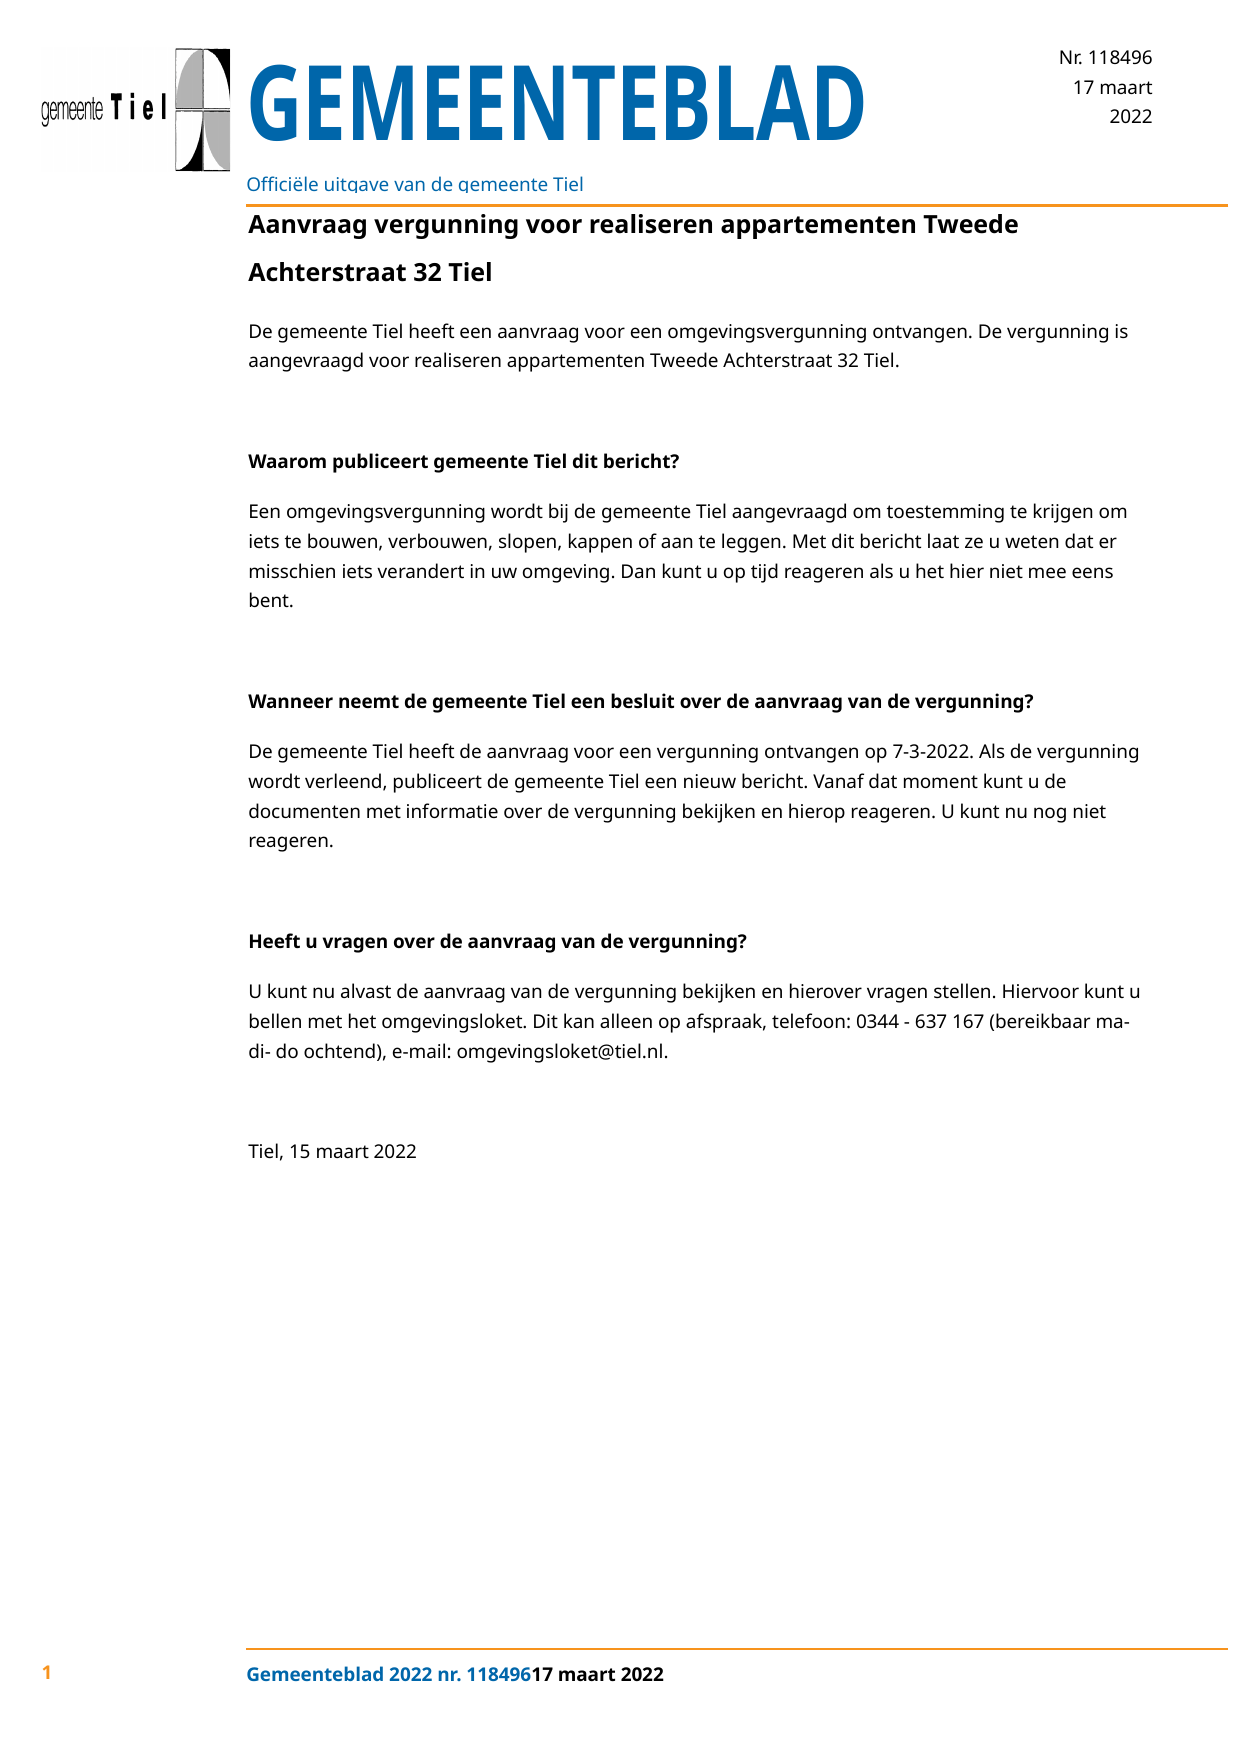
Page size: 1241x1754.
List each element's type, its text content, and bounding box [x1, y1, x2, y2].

text Wanneer neemt de gemeente Tiel een besluit over de aanvraag van de vergunning? [248, 688, 1152, 714]
text Tiel, 15 maart 2022 [248, 1139, 1152, 1164]
text De gemeente Tiel heeft een aanvraag voor een omgevingsvergunning ontvangen. De vergunning is aangevraagd voor realiseren appartementen Tweede Achterstraat 32 Tiel. [248, 318, 1152, 373]
text De gemeente Tiel heeft de aanvraag voor een vergunning ontvangen op 7-3-2022. Als de vergunning wordt verleend, publiceert de gemeente Tiel een nieuw bericht. Vanaf dat moment kunt u de documenten met informatie over de vergunning bekijken en hierop reageren. U kunt nu nog niet reageren. [248, 739, 1152, 853]
text Heeft u vragen over de aanvraag van de vergunning? [248, 928, 1152, 954]
text Aanvraag vergunning voor realiseren appartementen Tweede Achterstraat 32 Tiel [248, 207, 1152, 288]
picture [41, 47, 231, 172]
text Een omgevingsvergunning wordt bij de gemeente Tiel aangevraagd om toestemming te krijgen om iets te bouwen, verbouwen, slopen, kappen of aan te leggen. Met dit bericht laat ze u weten dat er misschien iets verandert in uw omgeving. Dan kunt u op tijd reageren als u het hier niet mee eens bent. [248, 499, 1152, 613]
text U kunt nu alvast de aanvraag van de vergunning bekijken en hierover vragen stellen. Hiervoor kunt u bellen met het omgevingsloket. Dit kan alleen op afspraak, telefoon: 0344 - 637 167 (bereikbaar ma-di- do ochtend), e-mail: omgevingsloket@tiel.nl. [248, 979, 1152, 1064]
text Waarom publiceert gemeente Tiel dit bericht? [248, 448, 1152, 474]
